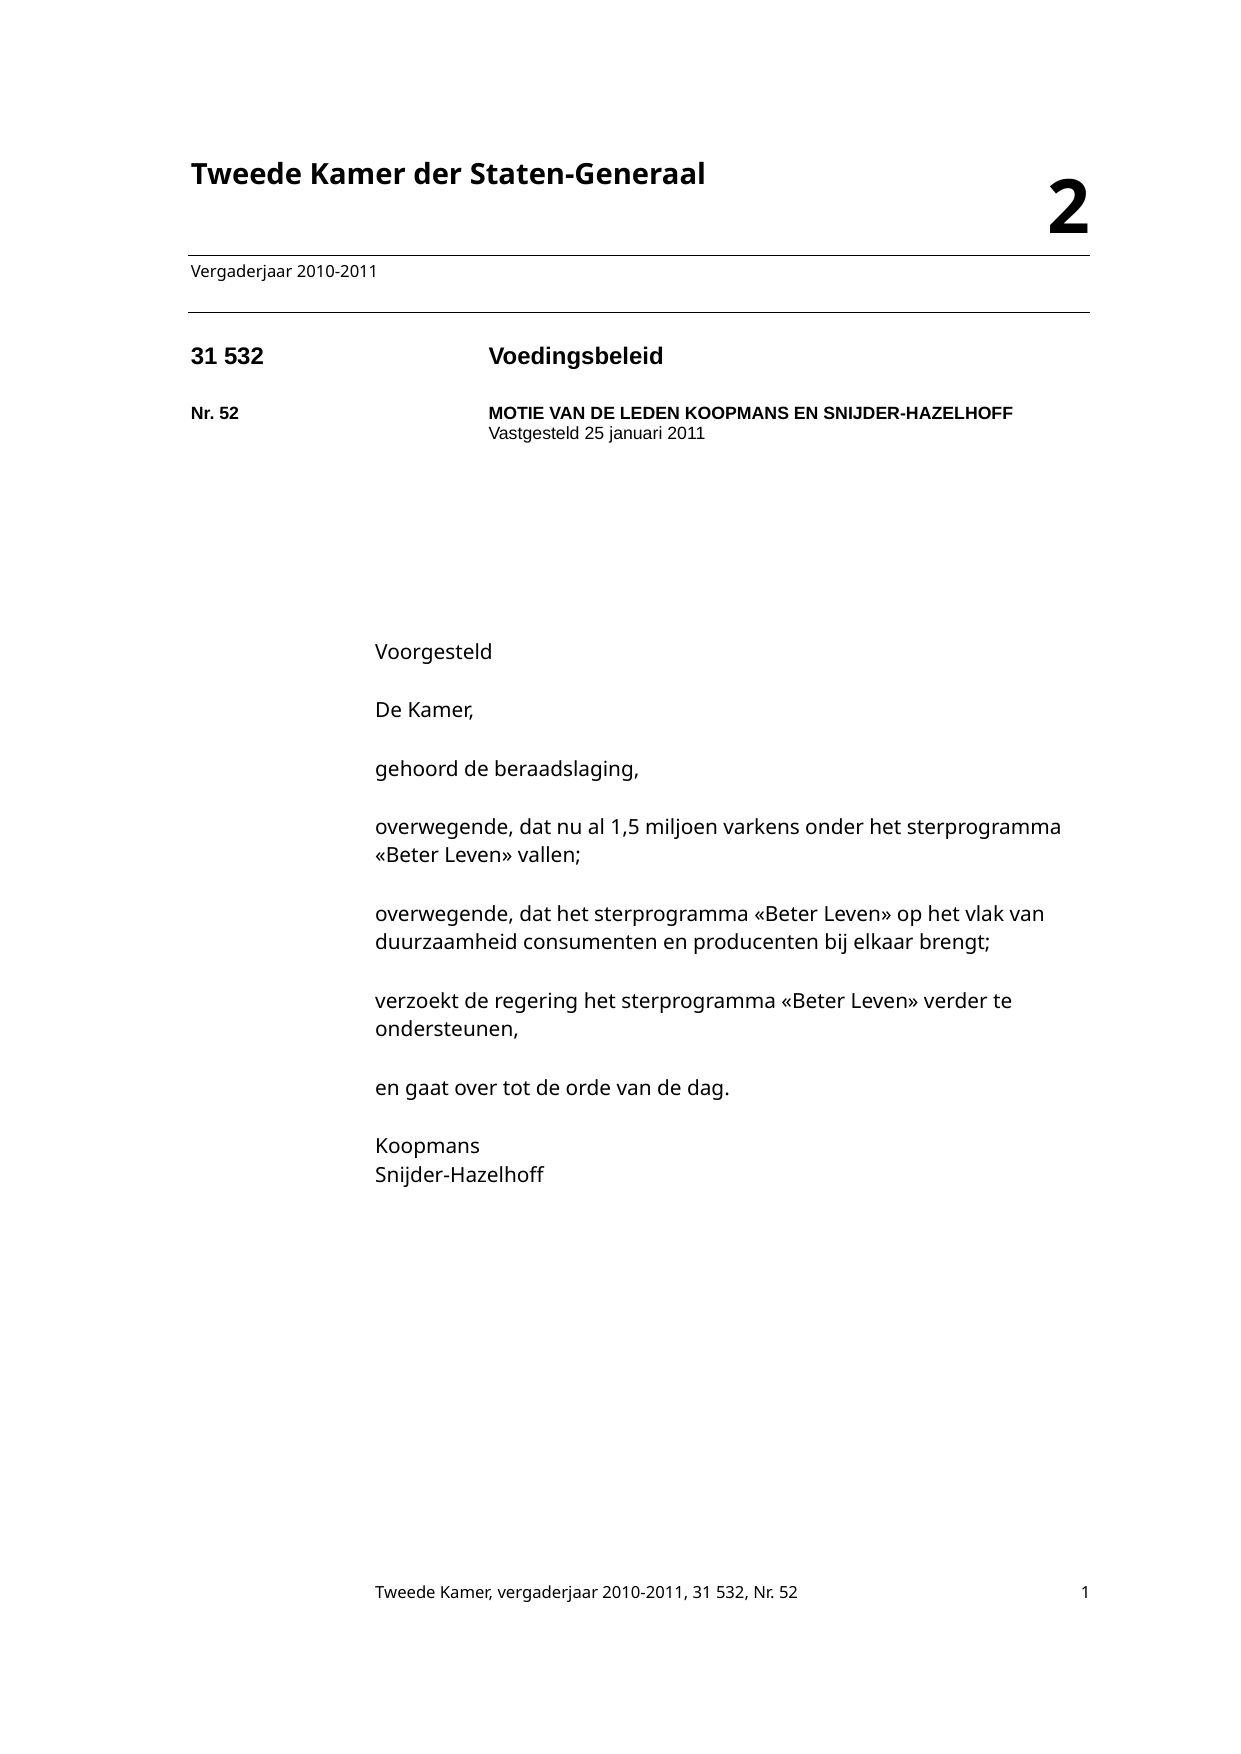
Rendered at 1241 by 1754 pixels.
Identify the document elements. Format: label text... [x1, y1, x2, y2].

text verzoekt de regering het sterprogramma «Beter Leven» verder te ondersteunen, [375, 986, 1090, 1043]
table_cell MOTIE VAN DE LEDEN KOOPMANS EN SNIJDER-HAZELHOFF Vastgesteld 25 januari 2011 [485, 399, 1090, 518]
table_header 2 [910, 150, 1090, 255]
text Voorgesteld [375, 637, 1090, 665]
text Koopmans [375, 1131, 1090, 1160]
text Snijder-Hazelhoff [375, 1160, 1090, 1188]
text gehoord de beraadslaging, [375, 754, 1090, 782]
table_cell Nr. 52 [188, 399, 485, 518]
text overwegende, dat nu al 1,5 miljoen varkens onder het sterprogramma «Beter Leven» vallen; [375, 812, 1090, 869]
table_header Tweede Kamer der Staten-Generaal [188, 150, 909, 255]
text en gaat over tot de orde van de dag. [375, 1073, 1090, 1101]
text overwegende, dat het sterprogramma «Beter Leven» op het vlak van duurzaamheid consumenten en producenten bij elkaar brengt; [375, 899, 1090, 956]
table_cell Vergaderjaar 2010-2011 [188, 256, 485, 312]
text De Kamer, [375, 695, 1090, 724]
table_cell [188, 313, 485, 339]
table_cell [485, 313, 1090, 339]
table_cell Voedingsbeleid [485, 339, 1090, 399]
table_cell 31 532 [188, 339, 485, 399]
table_cell [485, 256, 1090, 312]
